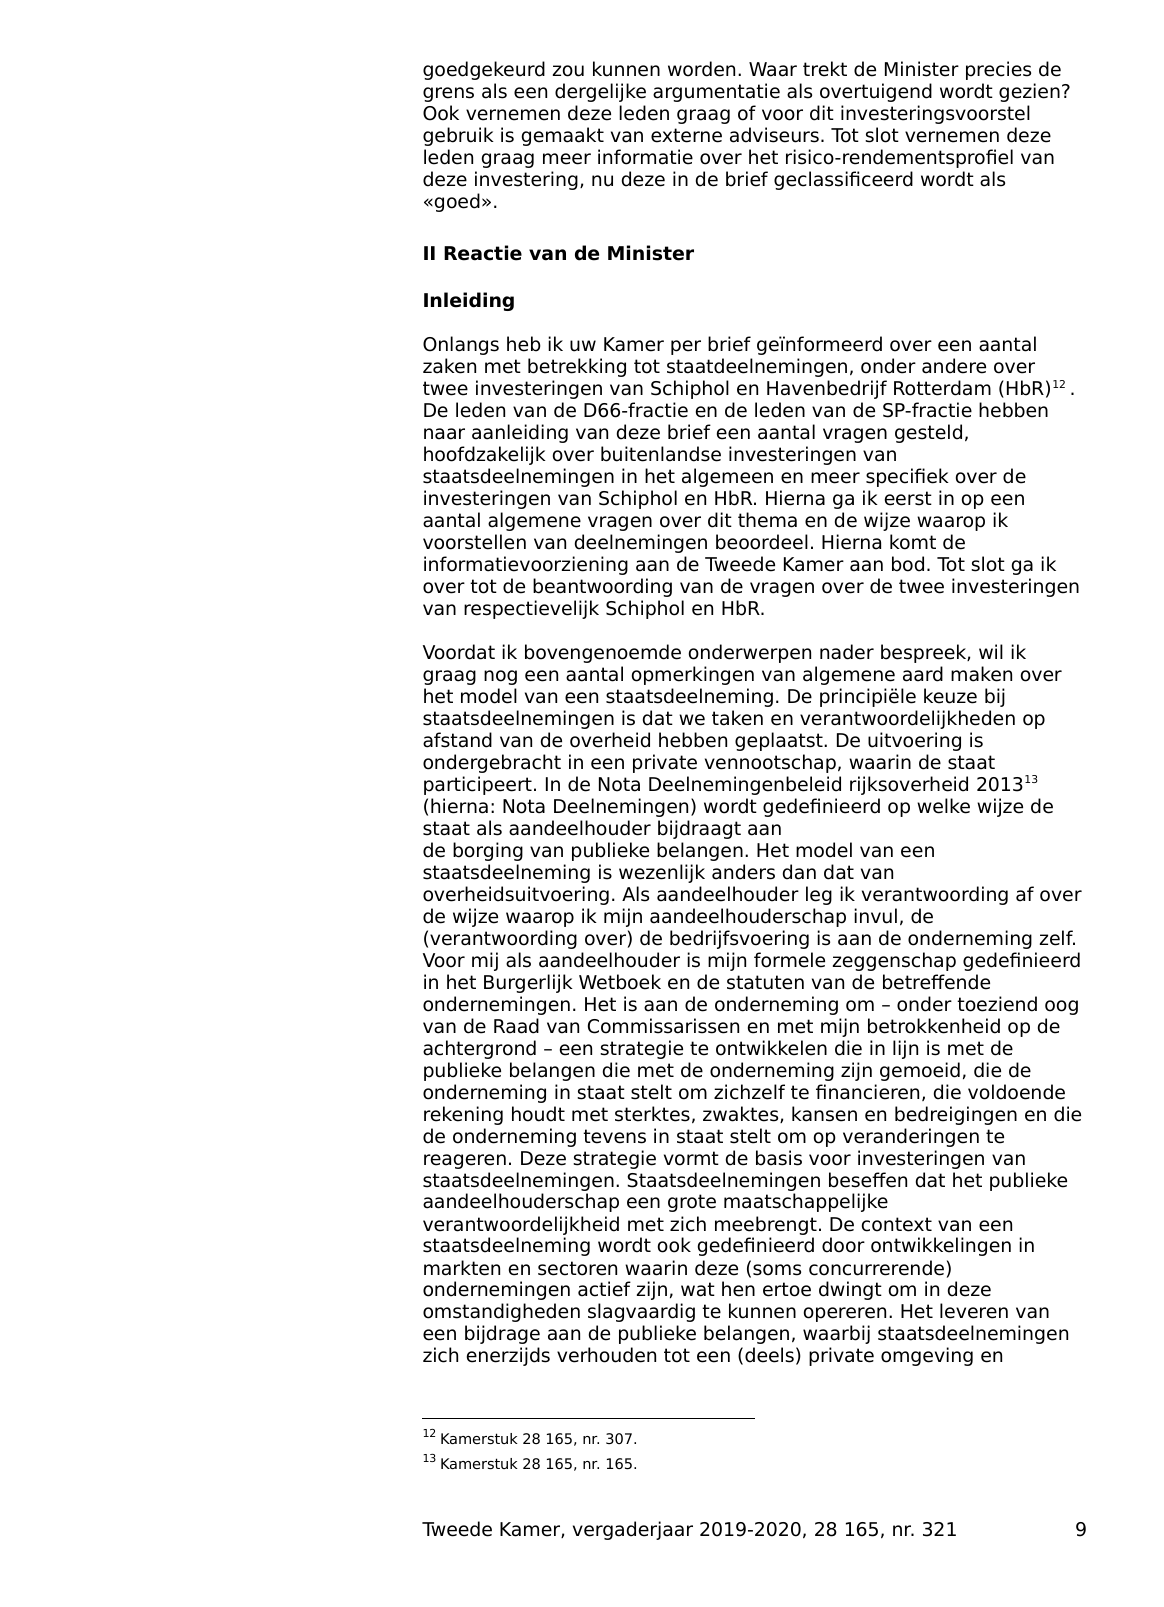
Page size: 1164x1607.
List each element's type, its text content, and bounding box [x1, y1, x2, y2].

text goedgekeurd zou kunnen worden. Waar trekt de Minister precies de grens als een dergelijke argumentatie als overtuigend wordt gezien? Ook vernemen deze leden graag of voor dit investeringsvoorstel gebruik is gemaakt van externe adviseurs. Tot slot vernemen deze leden graag meer informatie over het risico-rendementsprofiel van deze investering, nu deze in de brief geclassificeerd wordt als «goed». [422, 59, 1087, 213]
subtitle Inleiding [422, 290, 1087, 312]
subtitle II Reactie van de Minister [422, 243, 1087, 265]
text Onlangs heb ik uw Kamer per brief geïnformeerd over een aantal zaken met betrekking tot staatdeelnemingen, onder andere over twee investeringen van Schiphol en Havenbedrijf Rotterdam (HbR). De leden van de D66-fractie en de leden van de SP-fractie hebben naar aanleiding van deze brief een aantal vragen gesteld, hoofdzakelijk over buitenlandse investeringen van staatsdeelnemingen in het algemeen en meer specifiek over de investeringen van Schiphol en HbR. Hierna ga ik eerst in op een aantal algemene vragen over dit thema en de wijze waarop ik voorstellen van deelnemingen beoordeel. Hierna komt de informatievoorziening aan de Tweede Kamer aan bod. Tot slot ga ik over tot de beantwoording van de vragen over de twee investeringen van respectievelijk Schiphol en HbR. [422, 334, 1087, 620]
text Kamerstuk 28 165, nr. 307. [422, 1427, 1087, 1449]
text de borging van publieke belangen. Het model van een staatsdeelneming is wezenlijk anders dan dat van overheidsuitvoering. Als aandeelhouder leg ik verantwoording af over de wijze waarop ik mijn aandeelhouderschap invul, de (verantwoording over) de bedrijfsvoering is aan de onderneming zelf. Voor mij als aandeelhouder is mijn formele zeggenschap gedefinieerd in het Burgerlijk Wetboek en de statuten van de betreffende ondernemingen. Het is aan de onderneming om – onder toeziend oog van de Raad van Commissarissen en met mijn betrokkenheid op de achtergrond – een strategie te ontwikkelen die in lijn is met de publieke belangen die met de onderneming zijn gemoeid, die de onderneming in staat stelt om zichzelf te financieren, die voldoende rekening houdt met sterktes, zwaktes, kansen en bedreigingen en die de onderneming tevens in staat stelt om op veranderingen te reageren. Deze strategie vormt de basis voor investeringen van staatsdeelnemingen. Staatsdeelnemingen beseffen dat het publieke aandeelhouderschap een grote maatschappelijke verantwoordelijkheid met zich meebrengt. De context van een staatsdeelneming wordt ook gedefinieerd door ontwikkelingen in markten en sectoren waarin deze (soms concurrerende) ondernemingen actief zijn, wat hen ertoe dwingt om in deze omstandigheden slagvaardig te kunnen opereren. Het leveren van een bijdrage aan de publieke belangen, waarbij staatsdeelnemingen zich enerzijds verhouden tot een (deels) private omgeving en [422, 840, 1087, 1367]
text Kamerstuk 28 165, nr. 165. [422, 1452, 1087, 1474]
text Voordat ik bovengenoemde onderwerpen nader bespreek, wil ik graag nog een aantal opmerkingen van algemene aard maken over het model van een staatsdeelneming. De principiële keuze bij staatsdeelnemingen is dat we taken en verantwoordelijkheden op afstand van de overheid hebben geplaatst. De uitvoering is ondergebracht in een private vennootschap, waarin de staat participeert. In de Nota Deelnemingenbeleid rijksoverheid 2013 (hierna: Nota Deelnemingen) wordt gedefinieerd op welke wijze de staat als aandeelhouder bijdraagt aan [422, 642, 1087, 840]
